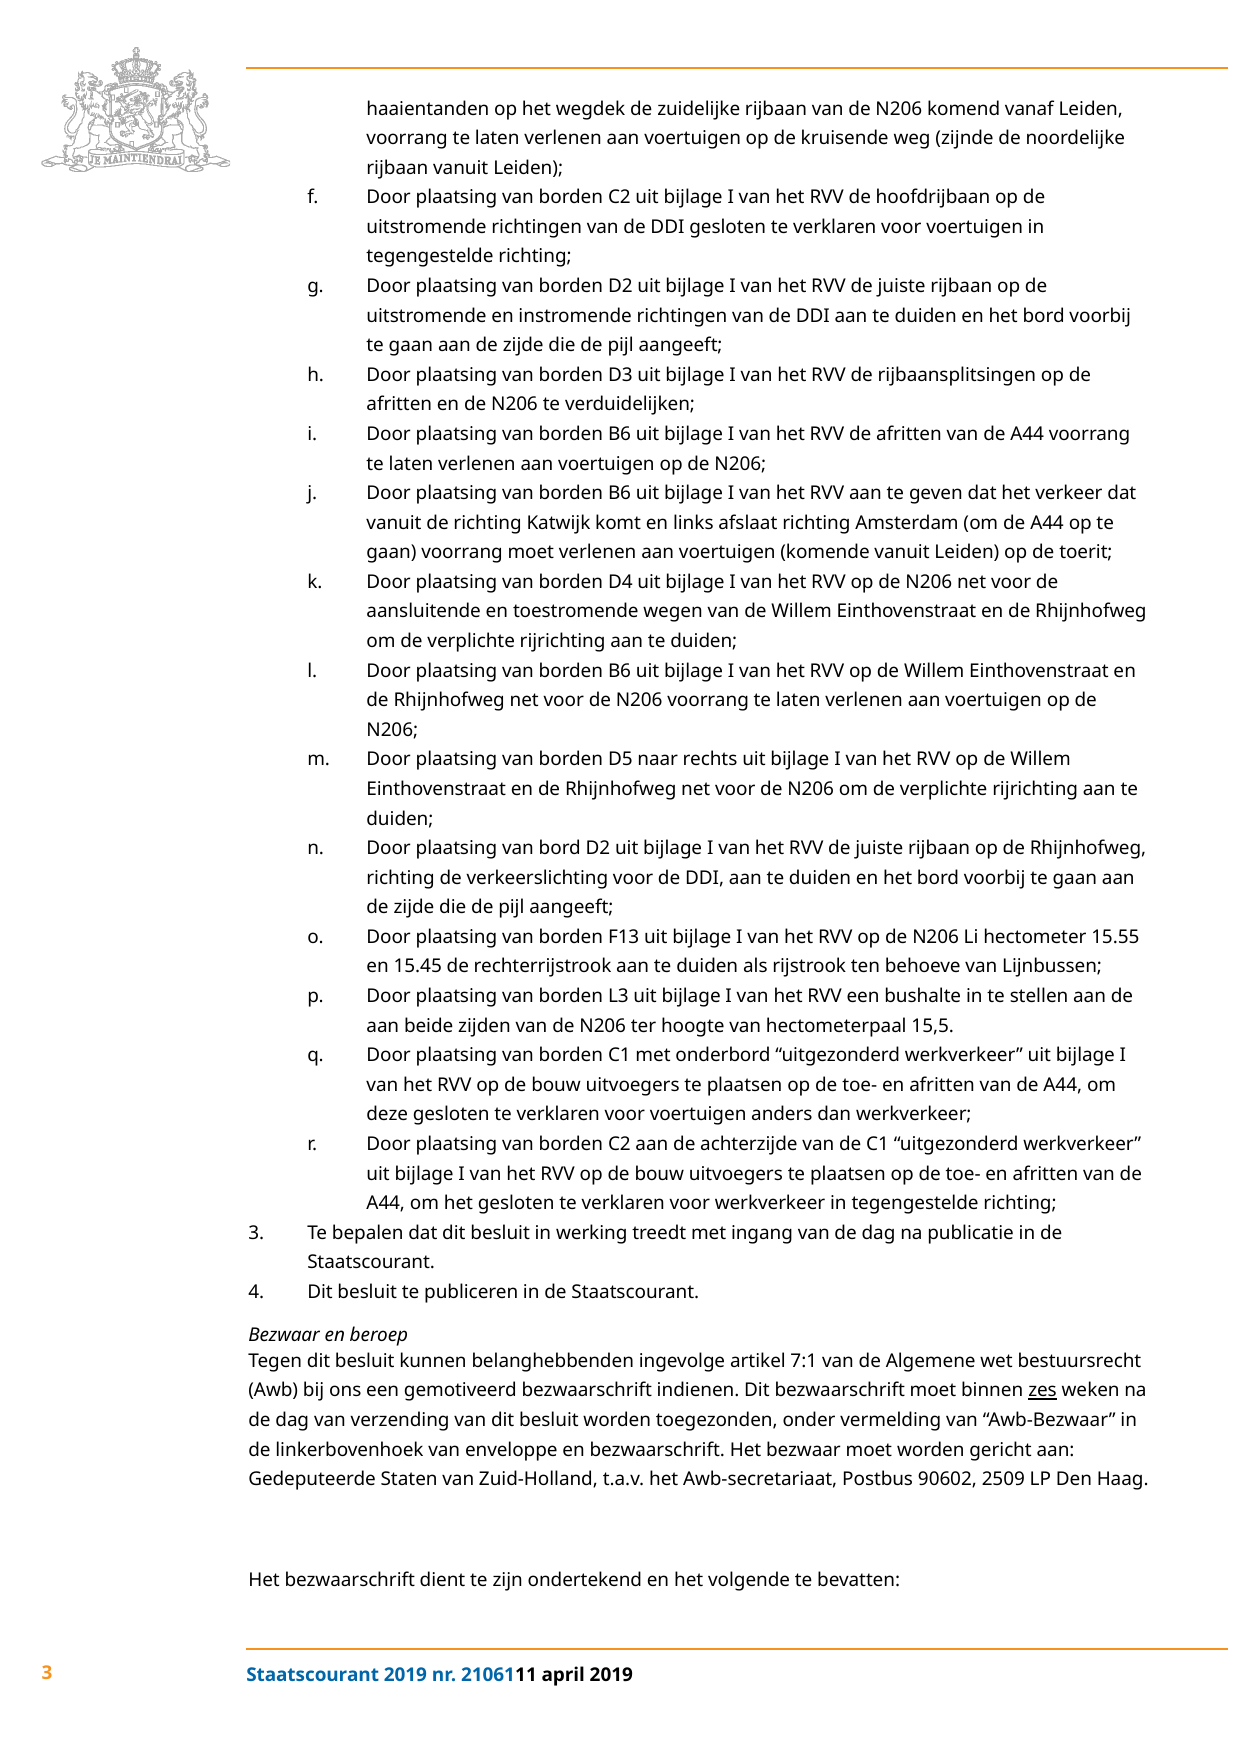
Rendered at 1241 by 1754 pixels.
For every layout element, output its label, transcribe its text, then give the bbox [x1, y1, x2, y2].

text Bezwaar en beroep [248, 1321, 1152, 1347]
list Dit besluit te publiceren in de Staatscourant. [248, 1278, 1152, 1304]
list haaientanden op het wegdek de zuidelijke rijbaan van de N206 komend vanaf Leiden, voorrang te laten verlenen aan voertuigen op de kruisende weg (zijnde de noordelijke rijbaan vanuit Leiden); [307, 95, 1152, 180]
text Tegen dit besluit kunnen belanghebbenden ingevolge artikel 7:1 van de Algemene wet bestuursrecht (Awb) bij ons een gemotiveerd bezwaarschrift indienen. Dit bezwaarschrift moet binnen zes weken na de dag van verzending van dit besluit worden toegezonden, onder vermelding van “Awb-Bezwaar” in de linkerbovenhoek van enveloppe en bezwaarschrift. Het bezwaar moet worden gericht aan: Gedeputeerde Staten van Zuid-Holland, t.a.v. het Awb-secretariaat, Postbus 90602, 2509 LP Den Haag. [248, 1347, 1152, 1491]
list Door plaatsing van borden B6 uit bijlage I van het RVV op de Willem Einthovenstraat en de Rhijnhofweg net voor de N206 voorrang te laten verlenen aan voertuigen op de N206; [307, 657, 1152, 742]
list Door plaatsing van borden F13 uit bijlage I van het RVV op de N206 Li hectometer 15.55 en 15.45 de rechterrijstrook aan te duiden als rijstrook ten behoeve van Lijnbussen; [307, 923, 1152, 978]
list Door plaatsing van borden B6 uit bijlage I van het RVV aan te geven dat het verkeer dat vanuit de richting Katwijk komt en links afslaat richting Amsterdam (om de A44 op te gaan) voorrang moet verlenen aan voertuigen (komende vanuit Leiden) op de toerit; [307, 479, 1152, 564]
list Door plaatsing van bord D2 uit bijlage I van het RVV de juiste rijbaan op de Rhijnhofweg, richting de verkeerslichting voor de DDI, aan te duiden en het bord voorbij te gaan aan de zijde die de pijl aangeeft; [307, 834, 1152, 919]
list Door plaatsing van borden C2 aan de achterzijde van de C1 “uitgezonderd werkverkeer” uit bijlage I van het RVV op de bouw uitvoegers te plaatsen op de toe- en afritten van de A44, om het gesloten te verklaren voor werkverkeer in tegengestelde richting; [307, 1130, 1152, 1215]
list Door plaatsing van borden B6 uit bijlage I van het RVV de afritten van de A44 voorrang te laten verlenen aan voertuigen op de N206; [307, 420, 1152, 476]
list Door plaatsing van borden D5 naar rechts uit bijlage I van het RVV op de Willem Einthovenstraat en de Rhijnhofweg net voor de N206 om de verplichte rijrichting aan te duiden; [307, 746, 1152, 831]
list Door plaatsing van borden C2 uit bijlage I van het RVV de hoofdrijbaan op de uitstromende richtingen van de DDI gesloten te verklaren voor voertuigen in tegengestelde richting; [307, 183, 1152, 268]
text Het bezwaarschrift dient te zijn ondertekend en het volgende te bevatten: [248, 1566, 1152, 1592]
list Door plaatsing van borden C1 met onderbord “uitgezonderd werkverkeer” uit bijlage I van het RVV op de bouw uitvoegers te plaatsen op de toe- en afritten van de A44, om deze gesloten te verklaren voor voertuigen anders dan werkverkeer; [307, 1041, 1152, 1126]
list Door plaatsing van borden D4 uit bijlage I van het RVV op de N206 net voor de aansluitende en toestromende wegen van de Willem Einthovenstraat en de Rhijnhofweg om de verplichte rijrichting aan te duiden; [307, 568, 1152, 653]
list Door plaatsing van borden D2 uit bijlage I van het RVV de juiste rijbaan op de uitstromende en instromende richtingen van de DDI aan te duiden en het bord voorbij te gaan aan de zijde die de pijl aangeeft; [307, 272, 1152, 357]
list Te bepalen dat dit besluit in werking treedt met ingang van de dag na publicatie in de Staatscourant. [248, 1219, 1152, 1274]
list Door plaatsing van borden L3 uit bijlage I van het RVV een bushalte in te stellen aan de aan beide zijden van de N206 ter hoogte van hectometerpaal 15,5. [307, 982, 1152, 1038]
picture [41, 47, 231, 172]
list Door plaatsing van borden D3 uit bijlage I van het RVV de rijbaansplitsingen op de afritten en de N206 te verduidelijken; [307, 361, 1152, 416]
